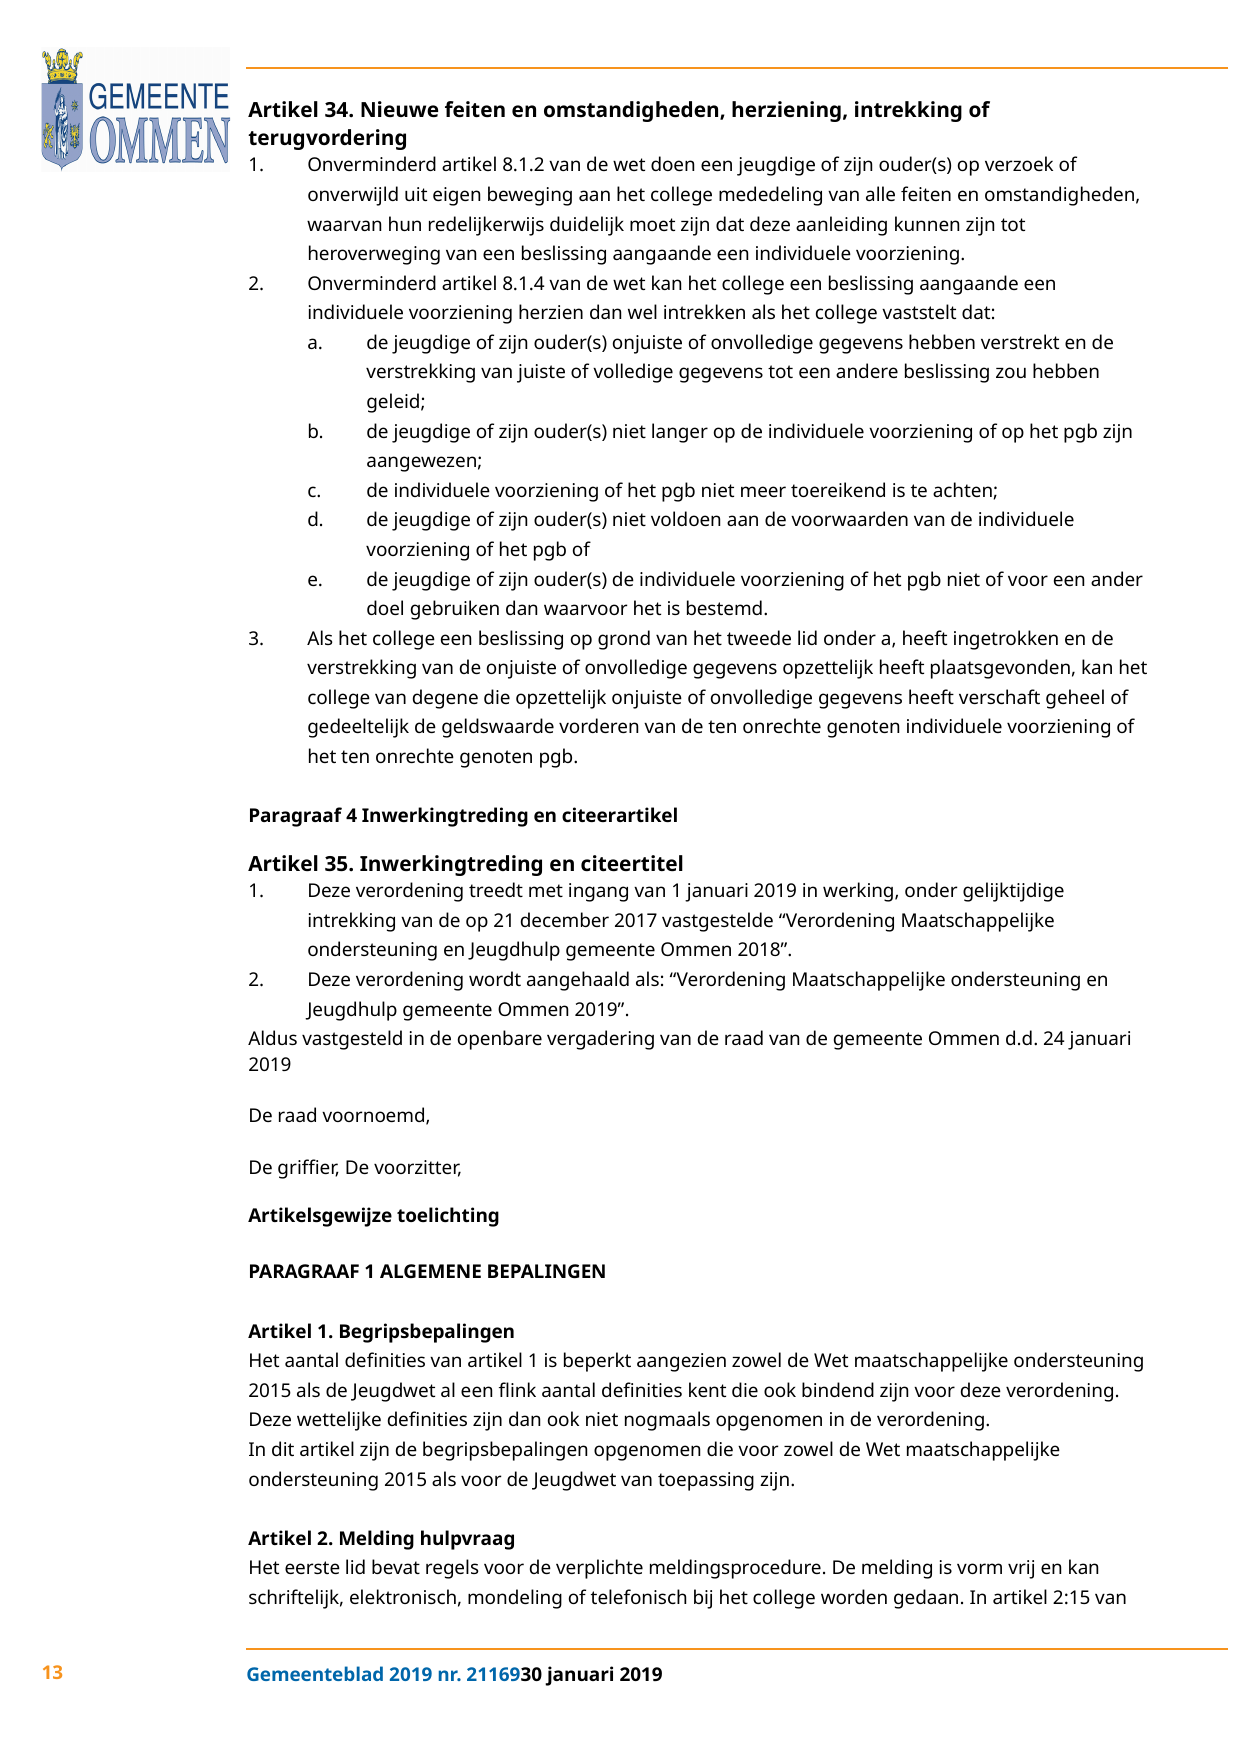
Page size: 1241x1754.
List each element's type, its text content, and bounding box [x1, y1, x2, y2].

list de jeugdige of zijn ouder(s) de individuele voorziening of het pgb niet of voor een ander doel gebruiken dan waarvoor het is bestemd. [307, 566, 1152, 621]
list Onverminderd artikel 8.1.2 van de wet doen een jeugdige of zijn ouder(s) op verzoek of onverwijld uit eigen beweging aan het college mededeling van alle feiten en omstandigheden, waarvan hun redelijkerwijs duidelijk moet zijn dat deze aanleiding kunnen zijn tot heroverweging van een beslissing aangaande een individuele voorziening. [248, 152, 1152, 266]
list Als het college een beslissing op grond van het tweede lid onder a, heeft ingetrokken en de verstrekking van de onjuiste of onvolledige gegevens opzettelijk heeft plaatsgevonden, kan het college van degene die opzettelijk onjuiste of onvolledige gegevens heeft verschaft geheel of gedeeltelijk de geldswaarde vorderen van de ten onrechte genoten individuele voorziening of het ten onrechte genoten pgb. [248, 625, 1152, 769]
list de jeugdige of zijn ouder(s) niet voldoen aan de voorwaarden van de individuele voorziening of het pgb of [307, 507, 1152, 562]
list de individuele voorziening of het pgb niet meer toereikend is te achten; [307, 477, 1152, 503]
list de jeugdige of zijn ouder(s) onjuiste of onvolledige gegevens hebben verstrekt en de verstrekking van juiste of volledige gegevens tot een andere beslissing zou hebben geleid; [307, 329, 1152, 414]
text Artikel 34. Nieuwe feiten en omstandigheden, herziening, intrekking of terugvordering [248, 95, 1152, 152]
text De griffier, De voorzitter, [248, 1154, 1152, 1180]
text PARAGRAAF 1 ALGEMENE BEPALINGEN [248, 1259, 1152, 1284]
text Artikel 1. Begripsbepalingen [248, 1318, 1152, 1343]
list Onverminderd artikel 8.1.4 van de wet kan het college een beslissing aangaande een individuele voorziening herzien dan wel intrekken als het college vaststelt dat: [248, 270, 1152, 325]
list Deze verordening wordt aangehaald als: “Verordening Maatschappelijke ondersteuning en Jeugdhulp gemeente Ommen 2019”. [248, 966, 1152, 1022]
list de jeugdige of zijn ouder(s) niet langer op de individuele voorziening of op het pgb zijn aangewezen; [307, 418, 1152, 473]
picture [41, 47, 231, 172]
text Het aantal definities van artikel 1 is beperkt aangezien zowel de Wet maatschappelijke ondersteuning 2015 als de Jeugdwet al een flink aantal definities kent die ook bindend zijn voor deze verordening. Deze wettelijke definities zijn dan ook niet nogmaals opgenomen in de verordening. [248, 1347, 1152, 1432]
text Aldus vastgesteld in de openbare vergadering van de raad van de gemeente Ommen d.d. 24 januari 2019 [248, 1025, 1152, 1077]
text Paragraaf 4 Inwerkingtreding en citeerartikel [248, 802, 1152, 828]
list Deze verordening treedt met ingang van 1 januari 2019 in werking, onder gelijktijdige intrekking van de op 21 december 2017 vastgestelde “Verordening Maatschappelijke ondersteuning en Jeugdhulp gemeente Ommen 2018”. [248, 877, 1152, 962]
text De raad voornoemd, [248, 1103, 1152, 1128]
text In dit artikel zijn de begripsbepalingen opgenomen die voor zowel de Wet maatschappelijke ondersteuning 2015 als voor de Jeugdwet van toepassing zijn. [248, 1436, 1152, 1491]
text Artikel 35. Inwerkingtreding en citeertitel [248, 849, 1152, 877]
text Artikel 2. Melding hulpvraag [248, 1525, 1152, 1551]
text Artikelsgewijze toelichting [248, 1201, 1152, 1229]
text Het eerste lid bevat regels voor de verplichte meldingsprocedure. De melding is vorm vrij en kan schriftelijk, elektronisch, mondeling of telefonisch bij het college worden gedaan. In artikel 2:15 van [248, 1554, 1152, 1610]
